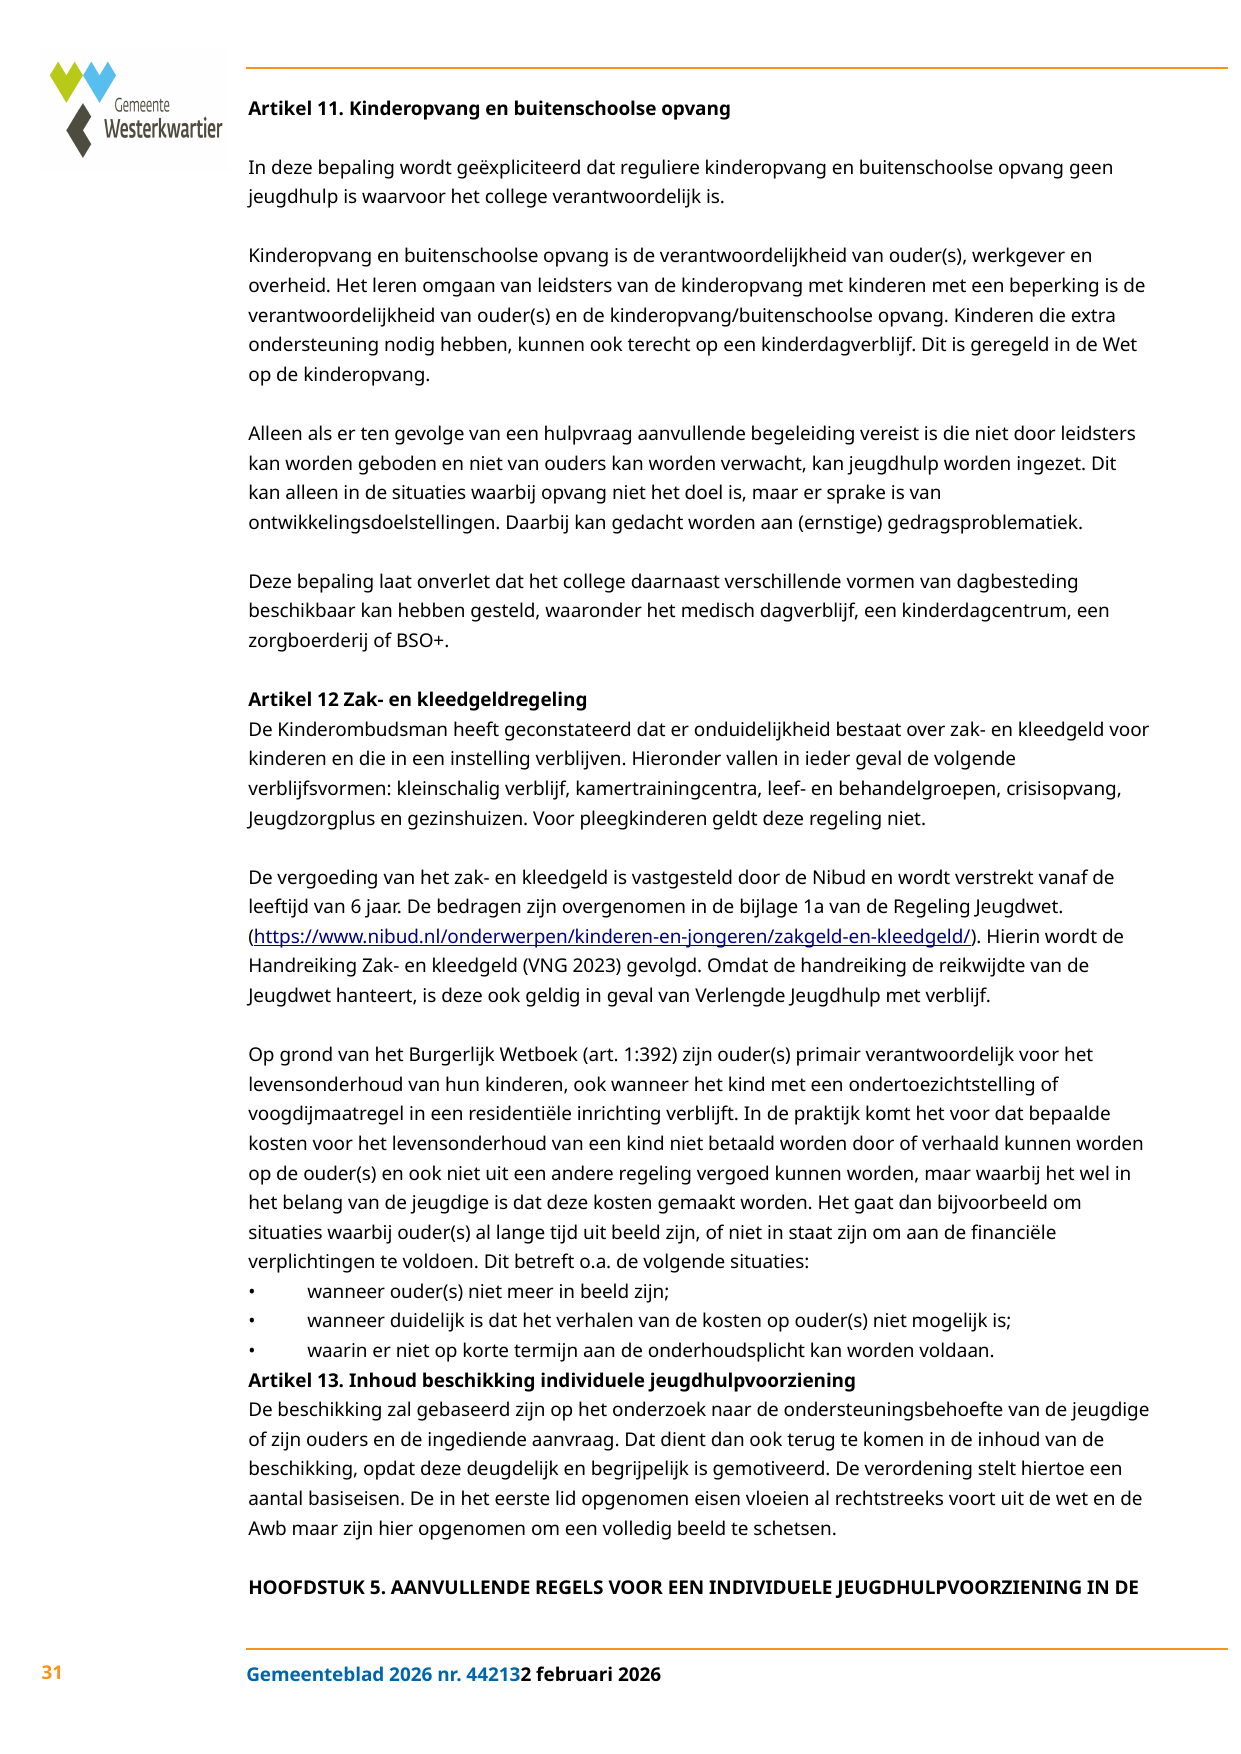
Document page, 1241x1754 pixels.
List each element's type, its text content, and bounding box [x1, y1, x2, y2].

text Artikel 12 Zak- en kleedgeldregeling [248, 686, 1152, 712]
text Op grond van het Burgerlijk Wetboek (art. 1:392) zijn ouder(s) primair verantwoordelijk voor het levensonderhoud van hun kinderen, ook wanneer het kind met een ondertoezichtstelling of voogdijmaatregel in een residentiële inrichting verblijft. In de praktijk komt het voor dat bepaalde kosten voor het levensonderhoud van een kind niet betaald worden door of verhaald kunnen worden op de ouder(s) en ook niet uit een andere regeling vergoed kunnen worden, maar waarbij het wel in het belang van de jeugdige is dat deze kosten gemaakt worden. Het gaat dan bijvoorbeeld om situaties waarbij ouder(s) al lange tijd uit beeld zijn, of niet in staat zijn om aan de financiële verplichtingen te voldoen. Dit betreft o.a. de volgende situaties: [248, 1041, 1152, 1274]
text (https://www.nibud.nl/onderwerpen/kinderen-en-jongeren/zakgeld-en-kleedgeld/). Hierin wordt de Handreiking Zak- en kleedgeld (VNG 2023) gevolgd. Omdat de handreiking de reikwijdte van de Jeugdwet hanteert, is deze ook geldig in geval van Verlengde Jeugdhulp met verblijf. [248, 923, 1152, 1008]
text In deze bepaling wordt geëxpliciteerd dat reguliere kinderopvang en buitenschoolse opvang geen jeugdhulp is waarvoor het college verantwoordelijk is. [248, 154, 1152, 209]
text Deze bepaling laat onverlet dat het college daarnaast verschillende vormen van dagbesteding beschikbaar kan hebben gesteld, waaronder het medisch dagverblijf, een kinderdagcentrum, een zorgboerderij of BSO+. [248, 568, 1152, 653]
text Artikel 13. Inhoud beschikking individuele jeugdhulpvoorziening [248, 1367, 1152, 1393]
text Alleen als er ten gevolge van een hulpvraag aanvullende begeleiding vereist is die niet door leidsters kan worden geboden en niet van ouders kan worden verwacht, kan jeugdhulp worden ingezet. Dit kan alleen in de situaties waarbij opvang niet het doel is, maar er sprake is van ontwikkelingsdoelstellingen. Daarbij kan gedacht worden aan (ernstige) gedragsproblematiek. [248, 420, 1152, 535]
list wanneer ouder(s) niet meer in beeld zijn; [248, 1278, 1152, 1304]
text De vergoeding van het zak- en kleedgeld is vastgesteld door de Nibud en wordt verstrekt vanaf de leeftijd van 6 jaar. De bedragen zijn overgenomen in de bijlage 1a van de Regeling Jeugdwet. [248, 864, 1152, 919]
list waarin er niet op korte termijn aan de onderhoudsplicht kan worden voldaan. [248, 1337, 1152, 1363]
list wanneer duidelijk is dat het verhalen van de kosten op ouder(s) niet mogelijk is; [248, 1308, 1152, 1333]
text De Kinderombudsman heeft geconstateerd dat er onduidelijkheid bestaat over zak- en kleedgeld voor kinderen en die in een instelling verblijven. Hieronder vallen in ieder geval de volgende verblijfsvormen: kleinschalig verblijf, kamertrainingcentra, leef- en behandelgroepen, crisisopvang, Jeugdzorgplus en gezinshuizen. Voor pleegkinderen geldt deze regeling niet. [248, 716, 1152, 831]
text Kinderopvang en buitenschoolse opvang is de verantwoordelijkheid van ouder(s), werkgever en overheid. Het leren omgaan van leidsters van de kinderopvang met kinderen met een beperking is de verantwoordelijkheid van ouder(s) en de kinderopvang/buitenschoolse opvang. Kinderen die extra ondersteuning nodig hebben, kunnen ook terecht op een kinderdagverblijf. Dit is geregeld in de Wet op de kinderopvang. [248, 243, 1152, 387]
text HOOFDSTUK 5. AANVULLENDE REGELS VOOR EEN INDIVIDUELE JEUGDHULPVOORZIENING IN DE [248, 1574, 1152, 1600]
picture [41, 47, 231, 172]
text De beschikking zal gebaseerd zijn op het onderzoek naar de ondersteuningsbehoefte van de jeugdige of zijn ouders en de ingediende aanvraag. Dat dient dan ook terug te komen in de inhoud van de beschikking, opdat deze deugdelijk en begrijpelijk is gemotiveerd. De verordening stelt hiertoe een aantal basiseisen. De in het eerste lid opgenomen eisen vloeien al rechtstreeks voort uit de wet en de Awb maar zijn hier opgenomen om een volledig beeld te schetsen. [248, 1396, 1152, 1541]
text Artikel 11. Kinderopvang en buitenschoolse opvang [248, 95, 1152, 121]
